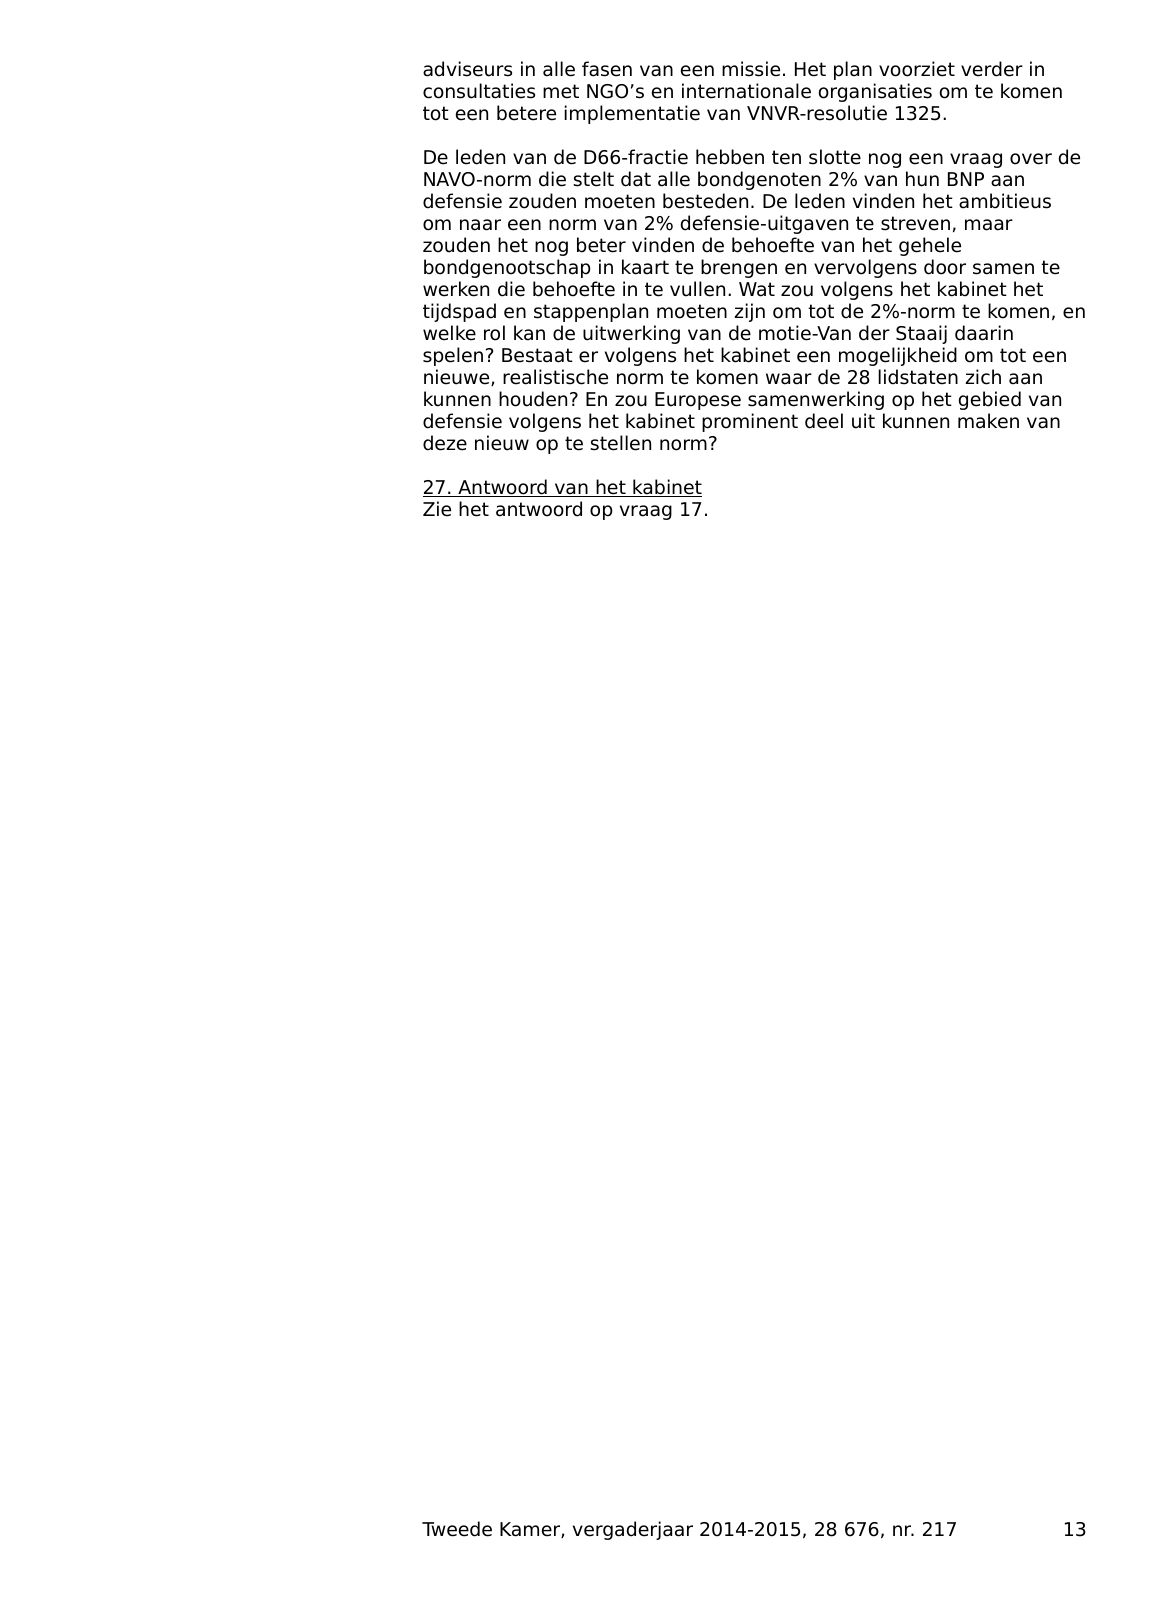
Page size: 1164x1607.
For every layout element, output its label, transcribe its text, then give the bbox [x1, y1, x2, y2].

text De leden van de D66-fractie hebben ten slotte nog een vraag over de NAVO-norm die stelt dat alle bondgenoten 2% van hun BNP aan defensie zouden moeten besteden. De leden vinden het ambitieus om naar een norm van 2% defensie-uitgaven te streven, maar zouden het nog beter vinden de behoefte van het gehele bondgenootschap in kaart te brengen en vervolgens door samen te werken die behoefte in te vullen. Wat zou volgens het kabinet het tijdspad en stappenplan moeten zijn om tot de 2%-norm te komen, en welke rol kan de uitwerking van de motie-Van der Staaij daarin spelen? Bestaat er volgens het kabinet een mogelijkheid om tot een nieuwe, realistische norm te komen waar de 28 lidstaten zich aan kunnen houden? En zou Europese samenwerking op het gebied van defensie volgens het kabinet prominent deel uit kunnen maken van deze nieuw op te stellen norm? [422, 147, 1087, 455]
text 27. Antwoord van het kabinet [422, 477, 1087, 499]
text adviseurs in alle fasen van een missie. Het plan voorziet verder in consultaties met NGO’s en internationale organisaties om te komen tot een betere implementatie van VNVR-resolutie 1325. [422, 59, 1087, 125]
text Zie het antwoord op vraag 17. [422, 499, 1087, 521]
